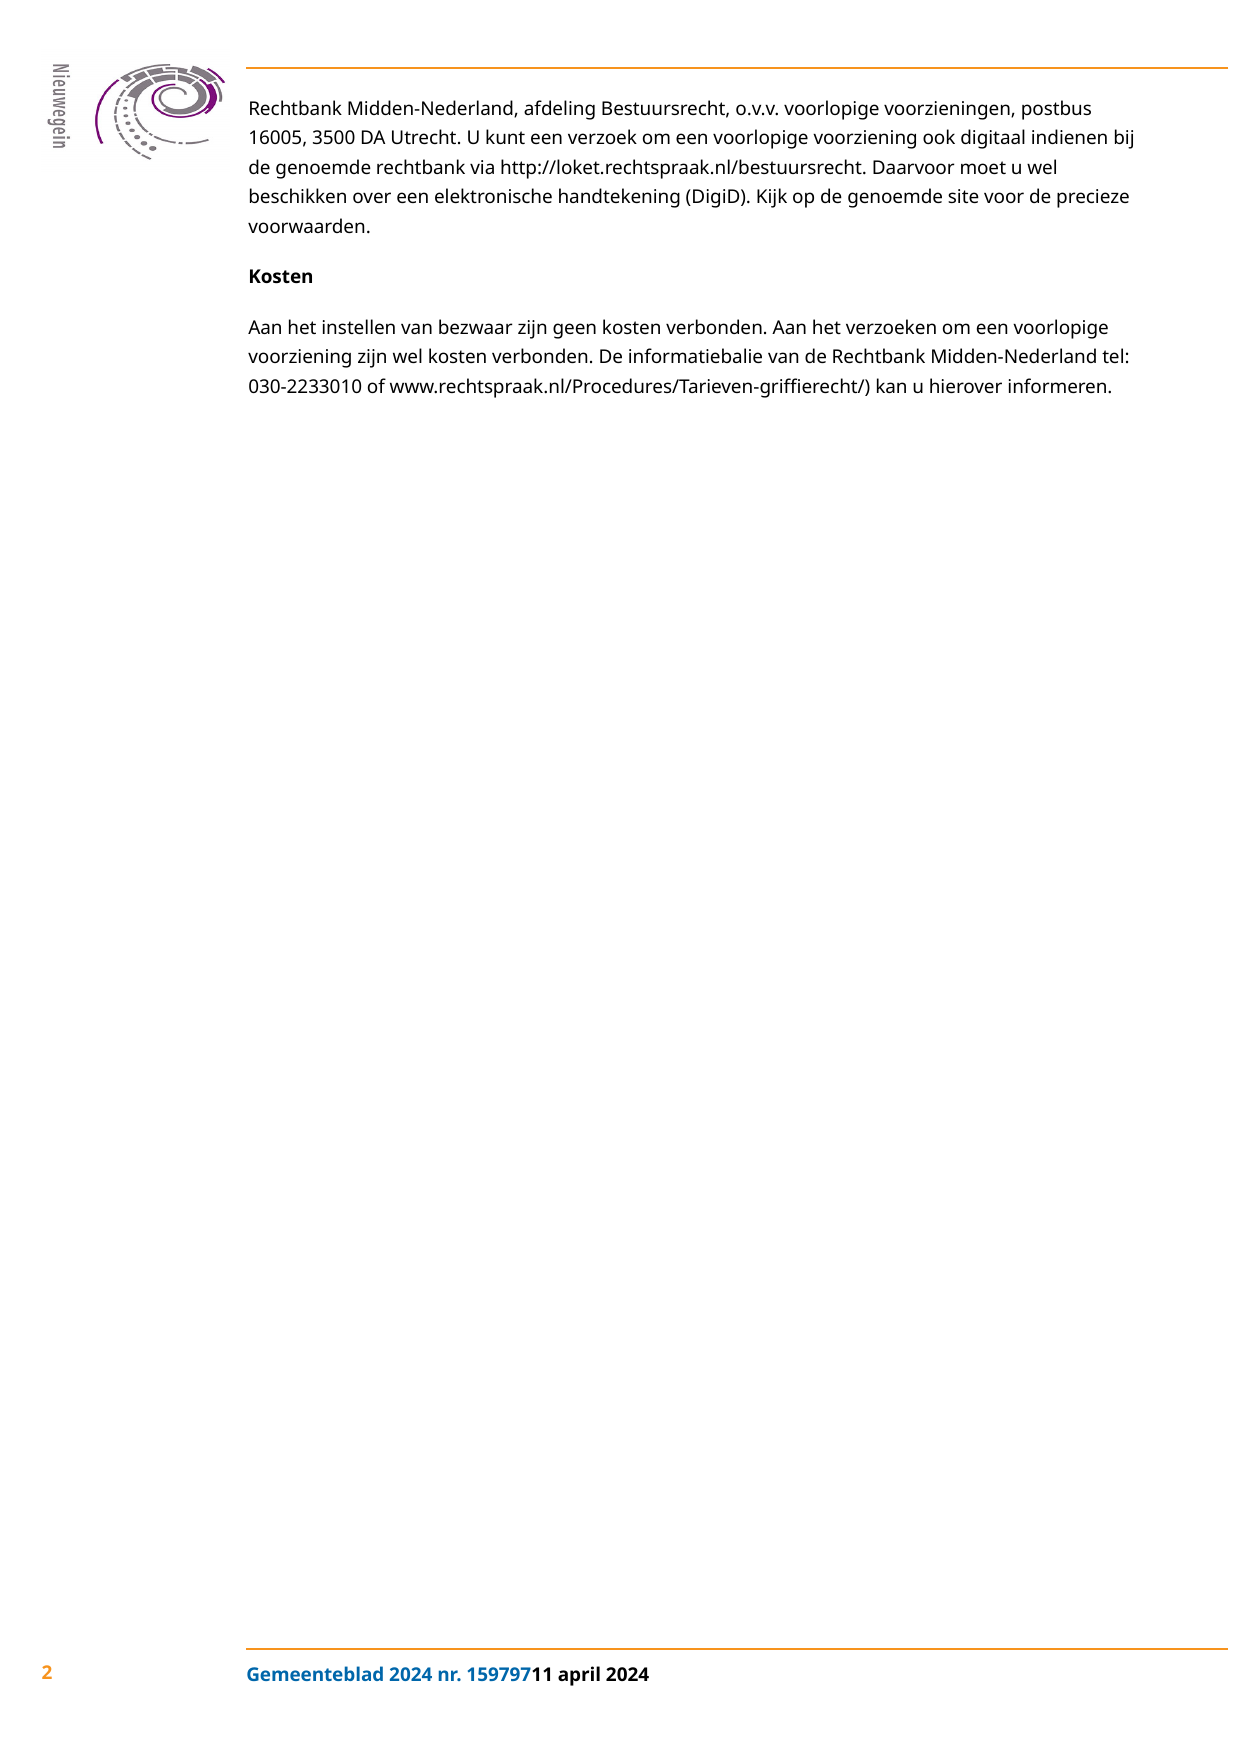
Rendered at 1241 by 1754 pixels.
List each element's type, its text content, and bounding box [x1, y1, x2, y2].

text Rechtbank Midden-Nederland, afdeling Bestuursrecht, o.v.v. voorlopige voorzieningen, postbus 16005, 3500 DA Utrecht. U kunt een verzoek om een voorlopige voorziening ook digitaal indienen bij de genoemde rechtbank via http://loket.rechtspraak.nl/bestuursrecht. Daarvoor moet u wel beschikken over een elektronische handtekening (DigiD). Kijk op de genoemde site voor de precieze voorwaarden. [248, 95, 1152, 239]
picture [41, 47, 231, 172]
text Kosten [248, 263, 1152, 289]
text Aan het instellen van bezwaar zijn geen kosten verbonden. Aan het verzoeken om een voorlopige voorziening zijn wel kosten verbonden. De informatiebalie van de Rechtbank Midden-Nederland tel: 030-2233010 of www.rechtspraak.nl/Procedures/Tarieven-griffierecht/) kan u hierover informeren. [248, 314, 1152, 399]
